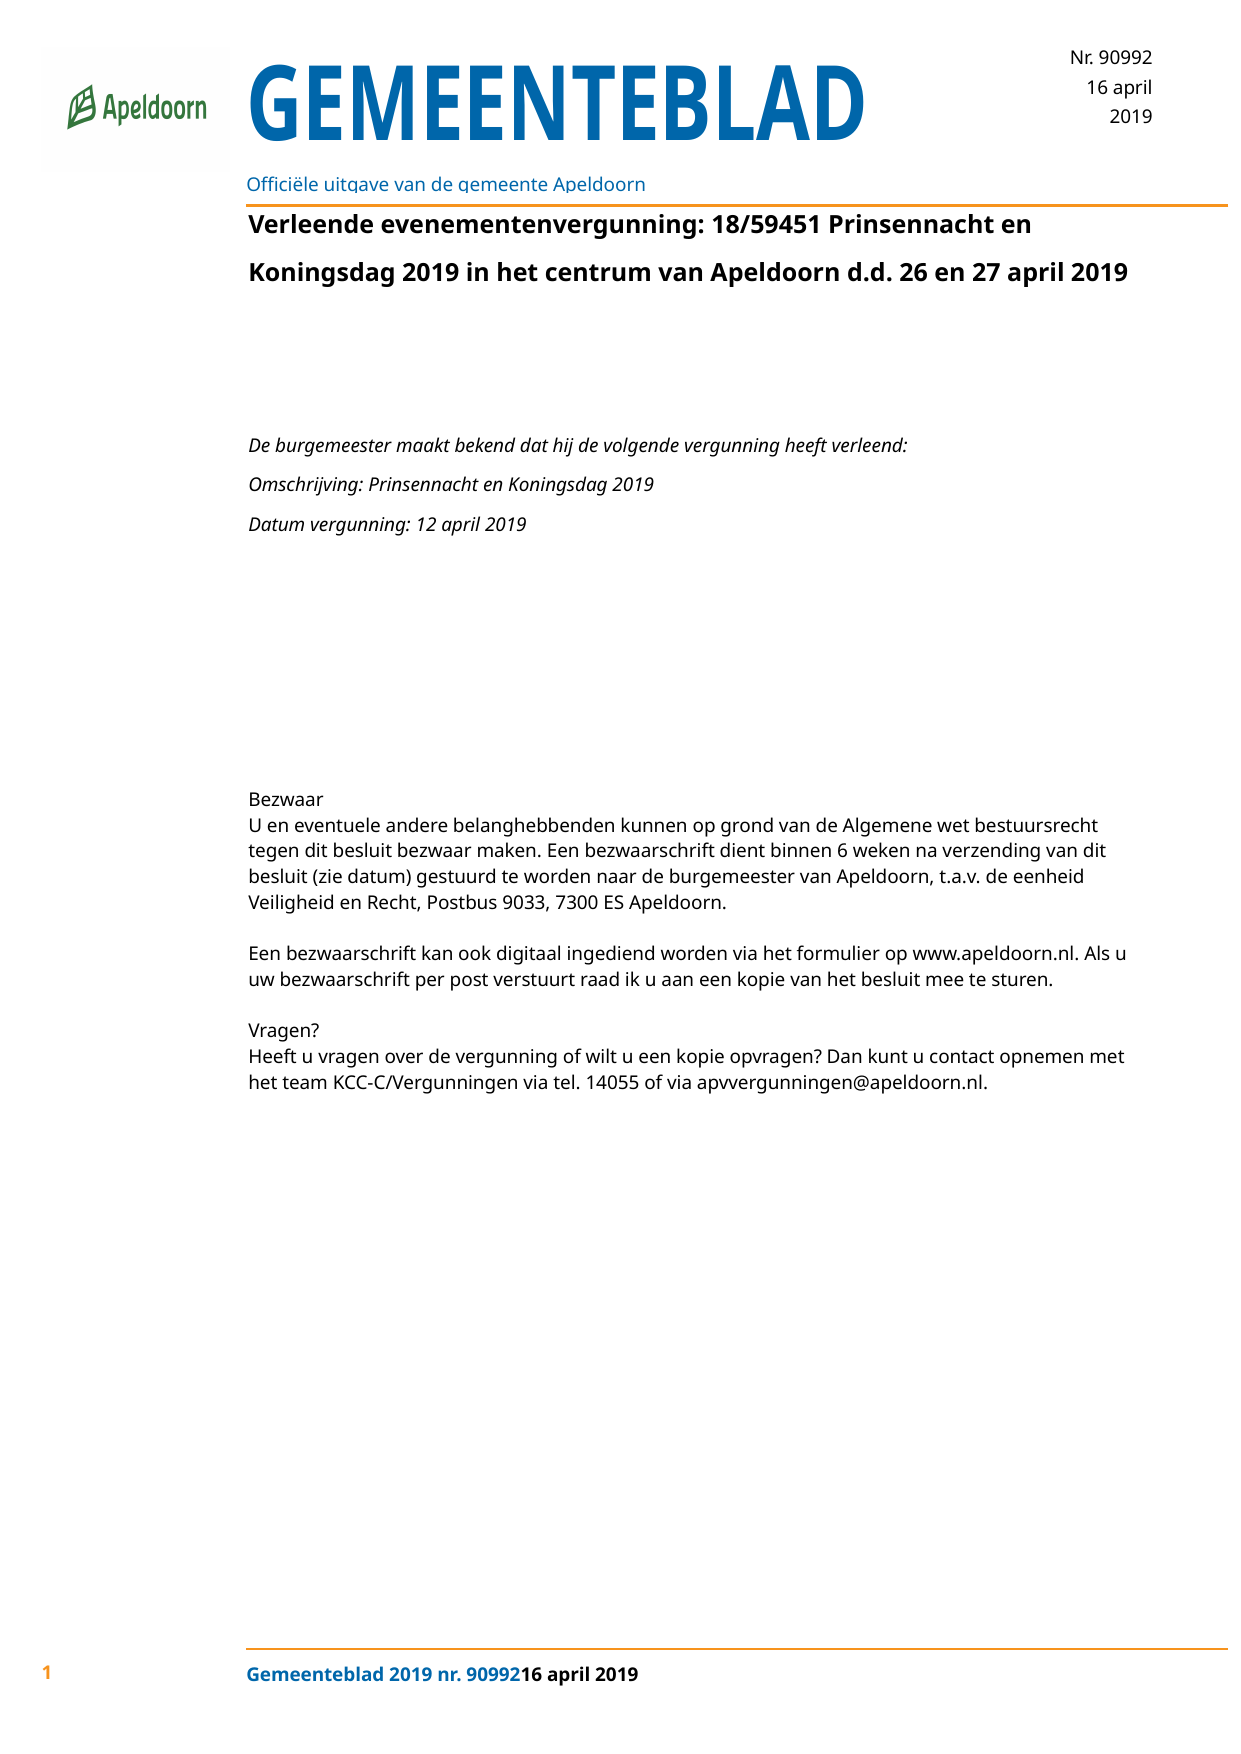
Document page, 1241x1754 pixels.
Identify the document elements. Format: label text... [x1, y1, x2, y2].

text De burgemeester maakt bekend dat hij de volgende vergunning heeft verleend: [248, 432, 1152, 458]
text Een bezwaarschrift kan ook digitaal ingediend worden via het formulier op www.apeldoorn.nl. Als u uw bezwaarschrift per post verstuurt raad ik u aan een kopie van het besluit mee te sturen. [248, 940, 1152, 992]
text Vragen? [248, 1018, 1152, 1043]
text U en eventuele andere belanghebbenden kunnen op grond van de Algemene wet bestuursrecht tegen dit besluit bezwaar maken. Een bezwaarschrift dient binnen 6 weken na verzending van dit besluit (zie datum) gestuurd te worden naar de burgemeester van Apeldoorn, t.a.v. de eenheid Veiligheid en Recht, Postbus 9033, 7300 ES Apeldoorn. [248, 812, 1152, 915]
text Bezwaar [248, 786, 1152, 812]
text Verleende evenementenvergunning: 18/59451 Prinsennacht en Koningsdag 2019 in het centrum van Apeldoorn d.d. 26 en 27 april 2019 [248, 207, 1152, 288]
text Heeft u vragen over de vergunning of wilt u een kopie opvragen? Dan kunt u contact opnemen met het team KCC-C/Vergunningen via tel. 14055 of via apvvergunningen@apeldoorn.nl. [248, 1043, 1152, 1095]
text Datum vergunning: 12 april 2019 [248, 511, 1152, 537]
picture [41, 47, 231, 172]
text Omschrijving: Prinsennacht en Koningsdag 2019 [248, 472, 1152, 497]
